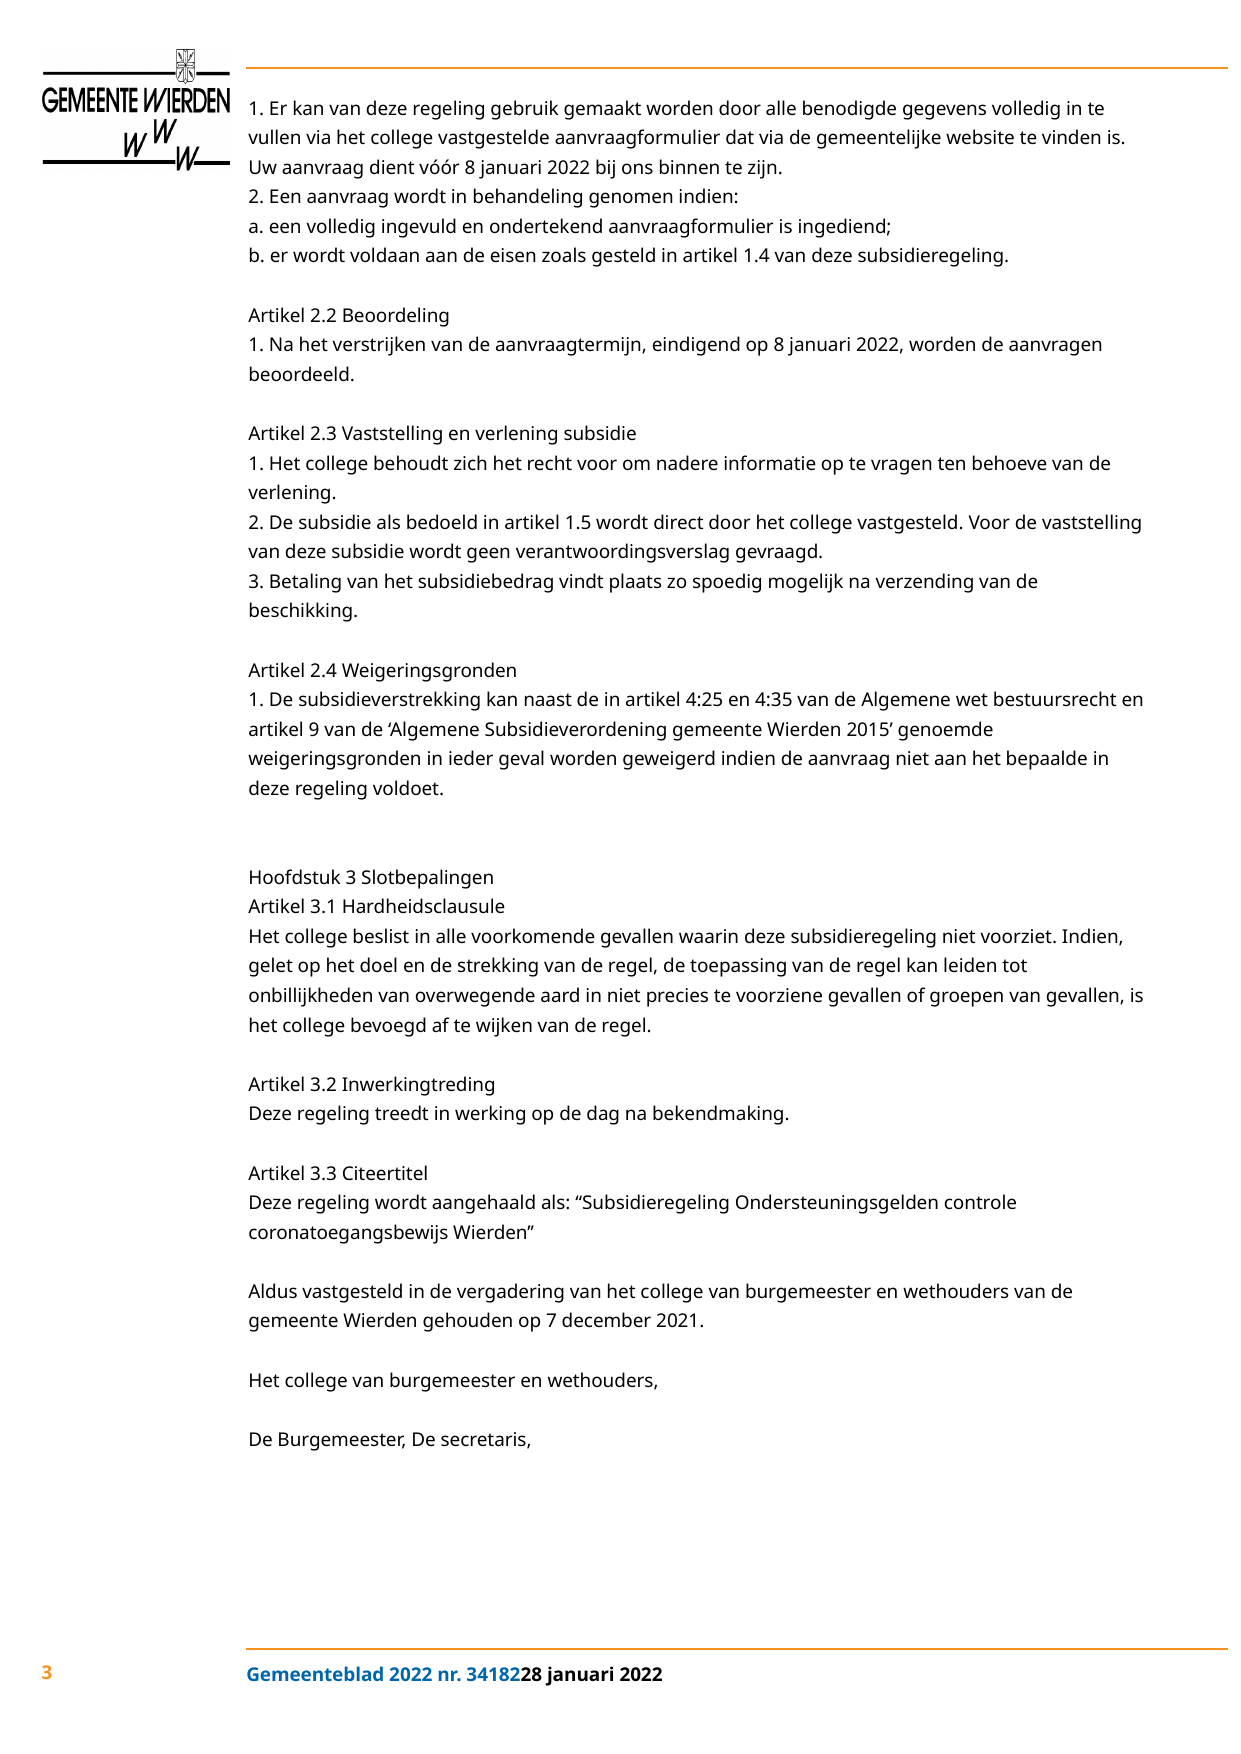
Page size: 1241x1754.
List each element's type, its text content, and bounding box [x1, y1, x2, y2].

text Het college van burgemeester en wethouders, [248, 1367, 1152, 1393]
text Deze regeling treedt in werking op de dag na bekendmaking. [248, 1101, 1152, 1126]
text Deze regeling wordt aangehaald als: “Subsidieregeling Ondersteuningsgelden controle coronatoegangsbewijs Wierden’’ [248, 1189, 1152, 1245]
text 1. De subsidieverstrekking kan naast de in artikel 4:25 en 4:35 van de Algemene wet bestuursrecht en artikel 9 van de ‘Algemene Subsidieverordening gemeente Wierden 2015’ genoemde weigeringsgronden in ieder geval worden geweigerd indien de aanvraag niet aan het bepaalde in deze regeling voldoet. [248, 686, 1152, 801]
text Hoofdstuk 3 Slotbepalingen [248, 864, 1152, 890]
text Artikel 2.2 Beoordeling [248, 302, 1152, 328]
text Artikel 2.3 Vaststelling en verlening subsidie [248, 420, 1152, 446]
text Aldus vastgesteld in de vergadering van het college van burgemeester en wethouders van de gemeente Wierden gehouden op 7 december 2021. [248, 1278, 1152, 1333]
text 2. De subsidie als bedoeld in artikel 1.5 wordt direct door het college vastgesteld. Voor de vaststelling van deze subsidie wordt geen verantwoordingsverslag gevraagd. [248, 509, 1152, 564]
text 1. Na het verstrijken van de aanvraagtermijn, eindigend op 8 januari 2022, worden de aanvragen beoordeeld. [248, 331, 1152, 387]
text 2. Een aanvraag wordt in behandeling genomen indien: [248, 183, 1152, 209]
text Het college beslist in alle voorkomende gevallen waarin deze subsidieregeling niet voorziet. Indien, gelet op het doel en de strekking van de regel, de toepassing van de regel kan leiden tot onbillijkheden van overwegende aard in niet precies te voorziene gevallen of groepen van gevallen, is het college bevoegd af te wijken van de regel. [248, 923, 1152, 1038]
text Artikel 3.1 Hardheidsclausule [248, 893, 1152, 919]
text Artikel 3.3 Citeertitel [248, 1160, 1152, 1186]
text a. een volledig ingevuld en ondertekend aanvraagformulier is ingediend; [248, 213, 1152, 239]
text De Burgemeester, De secretaris, [248, 1426, 1152, 1452]
text Artikel 2.4 Weigeringsgronden [248, 657, 1152, 683]
text 1. Er kan van deze regeling gebruik gemaakt worden door alle benodigde gegevens volledig in te vullen via het college vastgestelde aanvraagformulier dat via de gemeentelijke website te vinden is. Uw aanvraag dient vóór 8 januari 2022 bij ons binnen te zijn. [248, 95, 1152, 180]
picture [41, 47, 231, 172]
text 3. Betaling van het subsidiebedrag vindt plaats zo spoedig mogelijk na verzending van de beschikking. [248, 568, 1152, 623]
text b. er wordt voldaan aan de eisen zoals gesteld in artikel 1.4 van deze subsidieregeling. [248, 243, 1152, 268]
text 1. Het college behoudt zich het recht voor om nadere informatie op te vragen ten behoeve van de verlening. [248, 450, 1152, 505]
text Artikel 3.2 Inwerkingtreding [248, 1071, 1152, 1097]
